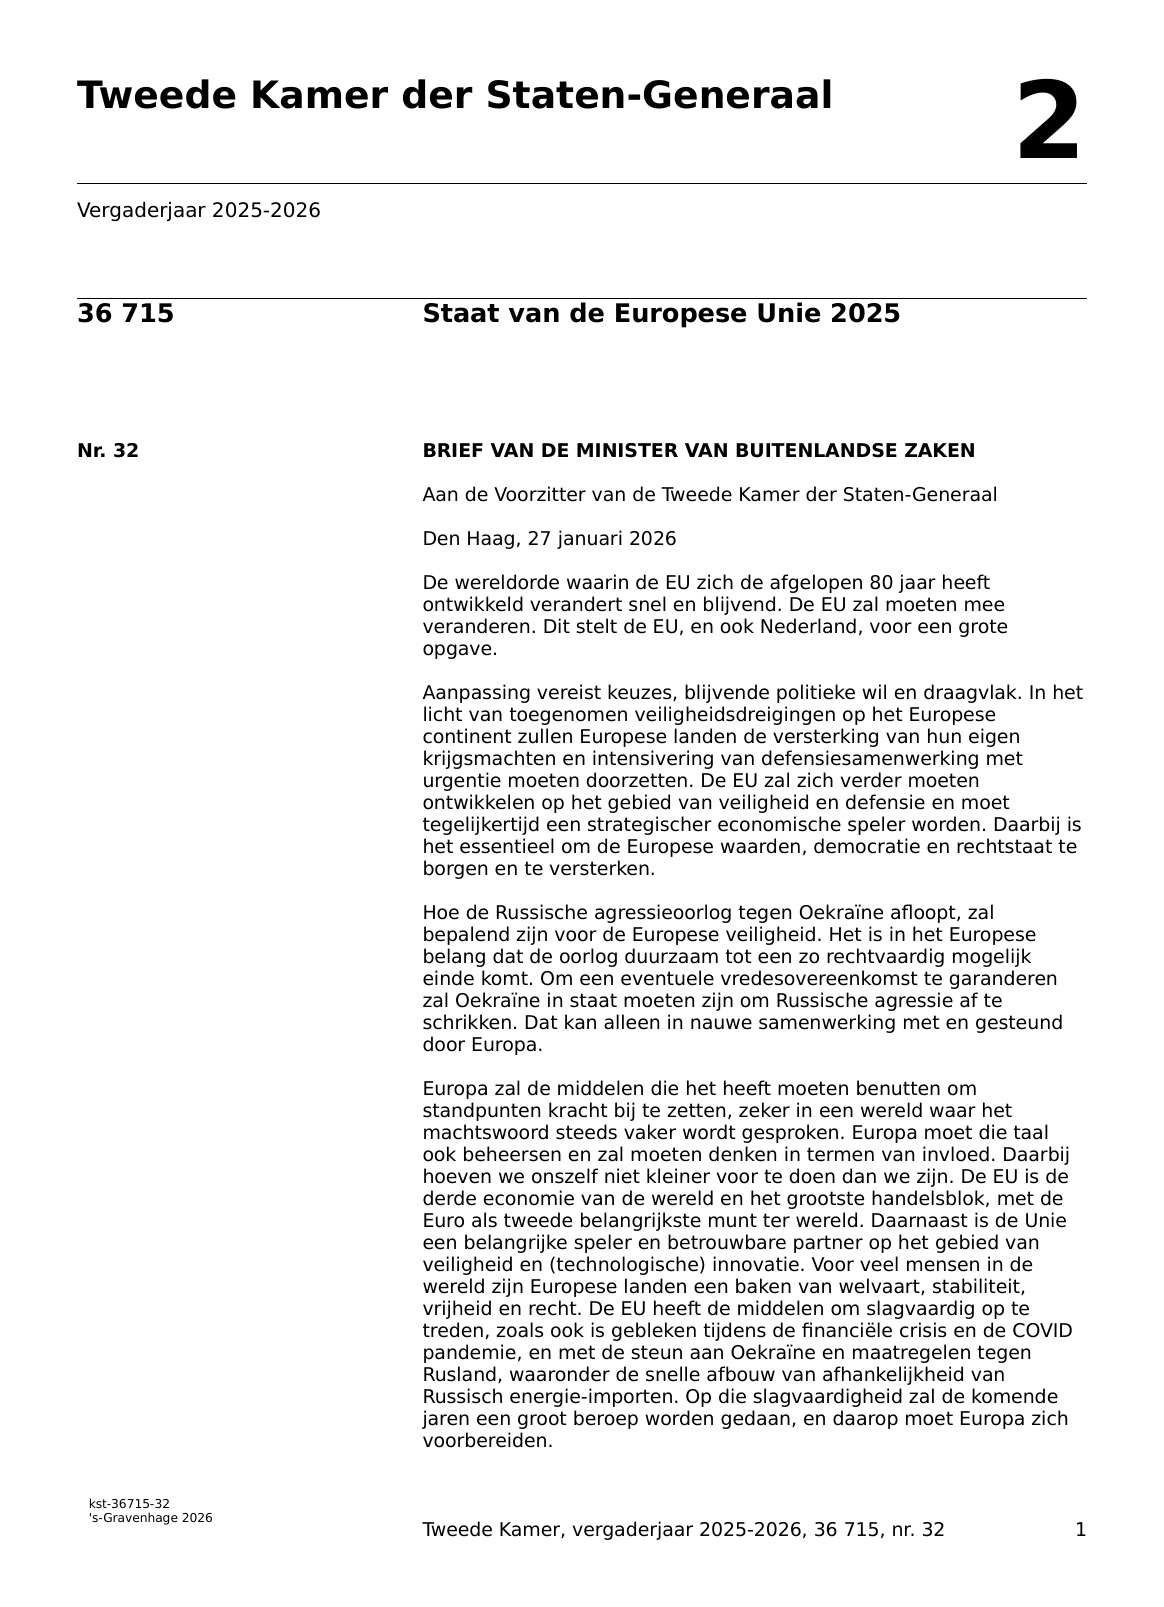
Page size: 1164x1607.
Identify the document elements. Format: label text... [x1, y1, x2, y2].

text 's-Gravenhage 2026 [88, 1511, 323, 1525]
text kst-36715-32 [88, 1497, 323, 1511]
text Aanpassing vereist keuzes, blijvende politieke wil en draagvlak. In het licht van toegenomen veiligheidsdreigingen op het Europese continent zullen Europese landen de versterking van hun eigen krijgsmachten en intensivering van defensiesamenwerking met urgentie moeten doorzetten. De EU zal zich verder moeten ontwikkelen op het gebied van veiligheid en defensie en moet tegelijkertijd een strategischer economische speler worden. Daarbij is het essentieel om de Europese waarden, democratie en rechtstaat te borgen en te versterken. [422, 682, 1087, 880]
subtitle 36 715 Staat van de Europese Unie 2025 [77, 299, 1087, 329]
text Hoe de Russische agressieoorlog tegen Oekraïne afloopt, zal bepalend zijn voor de Europese veiligheid. Het is in het Europese belang dat de oorlog duurzaam tot een zo rechtvaardig mogelijk einde komt. Om een eventuele vredesovereenkomst te garanderen zal Oekraïne in staat moeten zijn om Russische agressie af te schrikken. Dat kan alleen in nauwe samenwerking met en gesteund door Europa. [422, 902, 1087, 1056]
text Aan de Voorzitter van de Tweede Kamer der Staten-Generaal [422, 484, 1087, 506]
table_header 2 [886, 59, 1087, 183]
text De wereldorde waarin de EU zich de afgelopen 80 jaar heeft ontwikkeld verandert snel en blijvend. De EU zal moeten mee veranderen. Dit stelt de EU, en ook Nederland, voor een grote opgave. [422, 572, 1087, 660]
subtitle Nr. 32 BRIEF VAN DE MINISTER VAN BUITENLANDSE ZAKEN [77, 440, 1087, 462]
table_cell Vergaderjaar 2025-2026 [77, 184, 1087, 298]
text Europa zal de middelen die het heeft moeten benutten om standpunten kracht bij te zetten, zeker in een wereld waar het machtswoord steeds vaker wordt gesproken. Europa moet die taal ook beheersen en zal moeten denken in termen van invloed. Daarbij hoeven we onszelf niet kleiner voor te doen dan we zijn. De EU is de derde economie van de wereld en het grootste handelsblok, met de Euro als tweede belangrijkste munt ter wereld. Daarnaast is de Unie een belangrijke speler en betrouwbare partner op het gebied van veiligheid en (technologische) innovatie. Voor veel mensen in de wereld zijn Europese landen een baken van welvaart, stabiliteit, vrijheid en recht. De EU heeft de middelen om slagvaardig op te treden, zoals ook is gebleken tijdens de financiële crisis en de COVID pandemie, en met de steun aan Oekraïne en maatregelen tegen Rusland, waaronder de snelle afbouw van afhankelijkheid van Russisch energie-importen. Op die slagvaardigheid zal de komende jaren een groot beroep worden gedaan, en daarop moet Europa zich voorbereiden. [422, 1078, 1087, 1452]
table_header Tweede Kamer der Staten-Generaal [77, 59, 886, 183]
text Den Haag, 27 januari 2026 [422, 528, 1087, 550]
